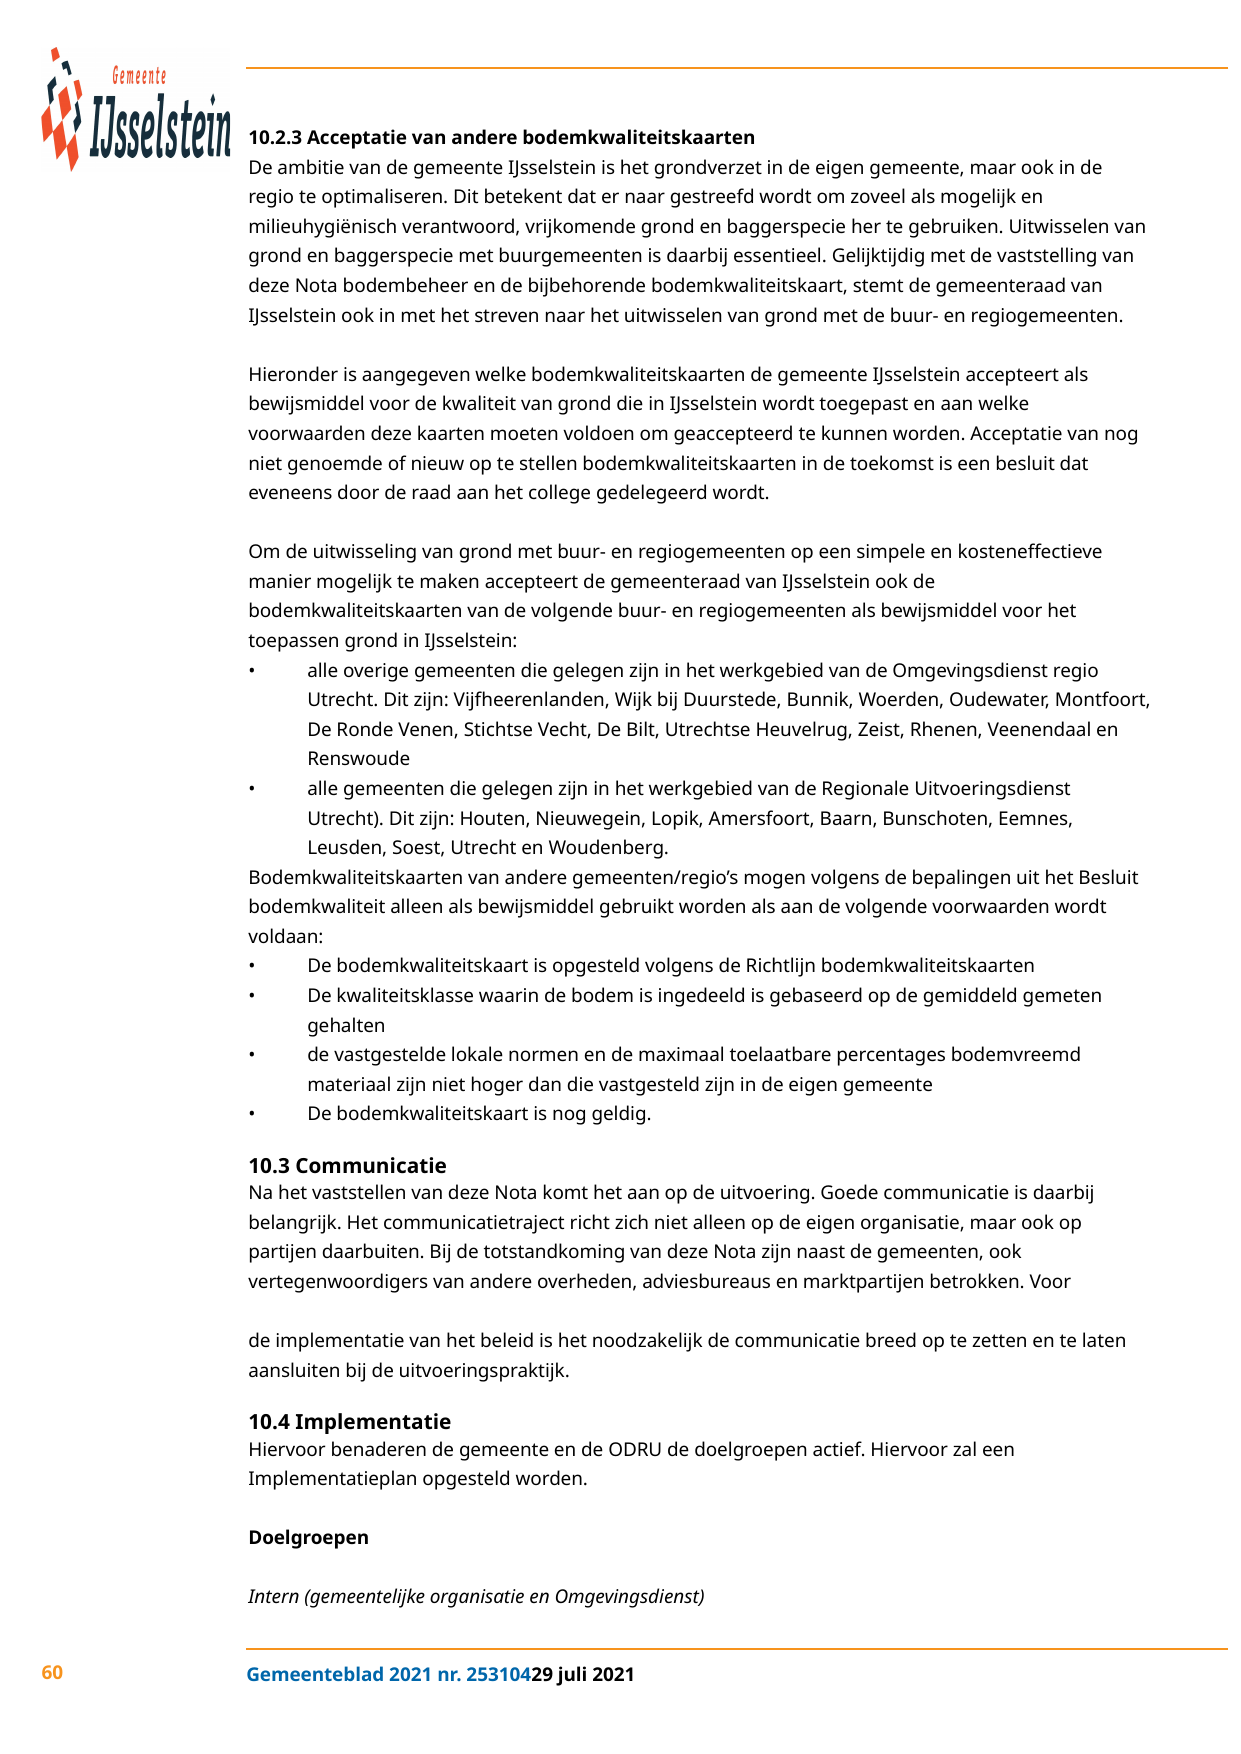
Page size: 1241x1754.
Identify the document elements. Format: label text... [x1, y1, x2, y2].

text Hieronder is aangegeven welke bodemkwaliteitskaarten de gemeente IJsselstein accepteert als bewijsmiddel voor de kwaliteit van grond die in IJsselstein wordt toegepast en aan welke voorwaarden deze kaarten moeten voldoen om geaccepteerd te kunnen worden. Acceptatie van nog niet genoemde of nieuw op te stellen bodemkwaliteitskaarten in de toekomst is een besluit dat eveneens door de raad aan het college gedelegeerd wordt. [248, 361, 1152, 505]
text Na het vaststellen van deze Nota komt het aan op de uitvoering. Goede communicatie is daarbij belangrijk. Het communicatietraject richt zich niet alleen op de eigen organisatie, maar ook op partijen daarbuiten. Bij de totstandkoming van deze Nota zijn naast de gemeenten, ook vertegenwoordigers van andere overheden, adviesbureaus en marktpartijen betrokken. Voor [248, 1179, 1152, 1294]
picture [41, 47, 231, 172]
list De bodemkwaliteitskaart is nog geldig. [248, 1101, 1152, 1126]
list De bodemkwaliteitskaart is opgesteld volgens de Richtlijn bodemkwaliteitskaarten [248, 953, 1152, 978]
text de implementatie van het beleid is het noodzakelijk de communicatie breed op te zetten en te laten aansluiten bij de uitvoeringspraktijk. [248, 1327, 1152, 1383]
list De kwaliteitsklasse waarin de bodem is ingedeeld is gebaseerd op de gemiddeld gemeten gehalten [248, 982, 1152, 1038]
text Intern (gemeentelijke organisatie en Omgevingsdienst) [248, 1584, 1152, 1609]
text 10.2.3 Acceptatie van andere bodemkwaliteitskaarten [248, 124, 1152, 150]
text Om de uitwisseling van grond met buur- en regiogemeenten op een simpele en kosteneffectieve manier mogelijk te maken accepteert de gemeenteraad van IJsselstein ook de bodemkwaliteitskaarten van de volgende buur- en regiogemeenten als bewijsmiddel voor het toepassen grond in IJsselstein: [248, 538, 1152, 653]
text Doelgroepen [248, 1524, 1152, 1550]
text 10.4 Implementatie [248, 1407, 1152, 1436]
text Hiervoor benaderen de gemeente en de ODRU de doelgroepen actief. Hiervoor zal een Implementatieplan opgesteld worden. [248, 1436, 1152, 1491]
text Bodemkwaliteitskaarten van andere gemeenten/regio’s mogen volgens de bepalingen uit het Besluit bodemkwaliteit alleen als bewijsmiddel gebruikt worden als aan de volgende voorwaarden wordt voldaan: [248, 864, 1152, 949]
text 10.3 Communicatie [248, 1151, 1152, 1179]
list alle gemeenten die gelegen zijn in het werkgebied van de Regionale Uitvoeringsdienst Utrecht). Dit zijn: Houten, Nieuwegein, Lopik, Amersfoort, Baarn, Bunschoten, Eemnes, Leusden, Soest, Utrecht en Woudenberg. [248, 775, 1152, 860]
list alle overige gemeenten die gelegen zijn in het werkgebied van de Omgevingsdienst regio Utrecht. Dit zijn: Vijfheerenlanden, Wijk bij Duurstede, Bunnik, Woerden, Oudewater, Montfoort, De Ronde Venen, Stichtse Vecht, De Bilt, Utrechtse Heuvelrug, Zeist, Rhenen, Veenendaal en Renswoude [248, 657, 1152, 771]
text De ambitie van de gemeente IJsselstein is het grondverzet in de eigen gemeente, maar ook in de regio te optimaliseren. Dit betekent dat er naar gestreefd wordt om zoveel als mogelijk en milieuhygiënisch verantwoord, vrijkomende grond en baggerspecie her te gebruiken. Uitwisselen van grond en baggerspecie met buurgemeenten is daarbij essentieel. Gelijktijdig met de vaststelling van deze Nota bodembeheer en de bijbehorende bodemkwaliteitskaart, stemt de gemeenteraad van IJsselstein ook in met het streven naar het uitwisselen van grond met de buur- en regiogemeenten. [248, 154, 1152, 328]
list de vastgestelde lokale normen en de maximaal toelaatbare percentages bodemvreemd materiaal zijn niet hoger dan die vastgesteld zijn in de eigen gemeente [248, 1041, 1152, 1097]
